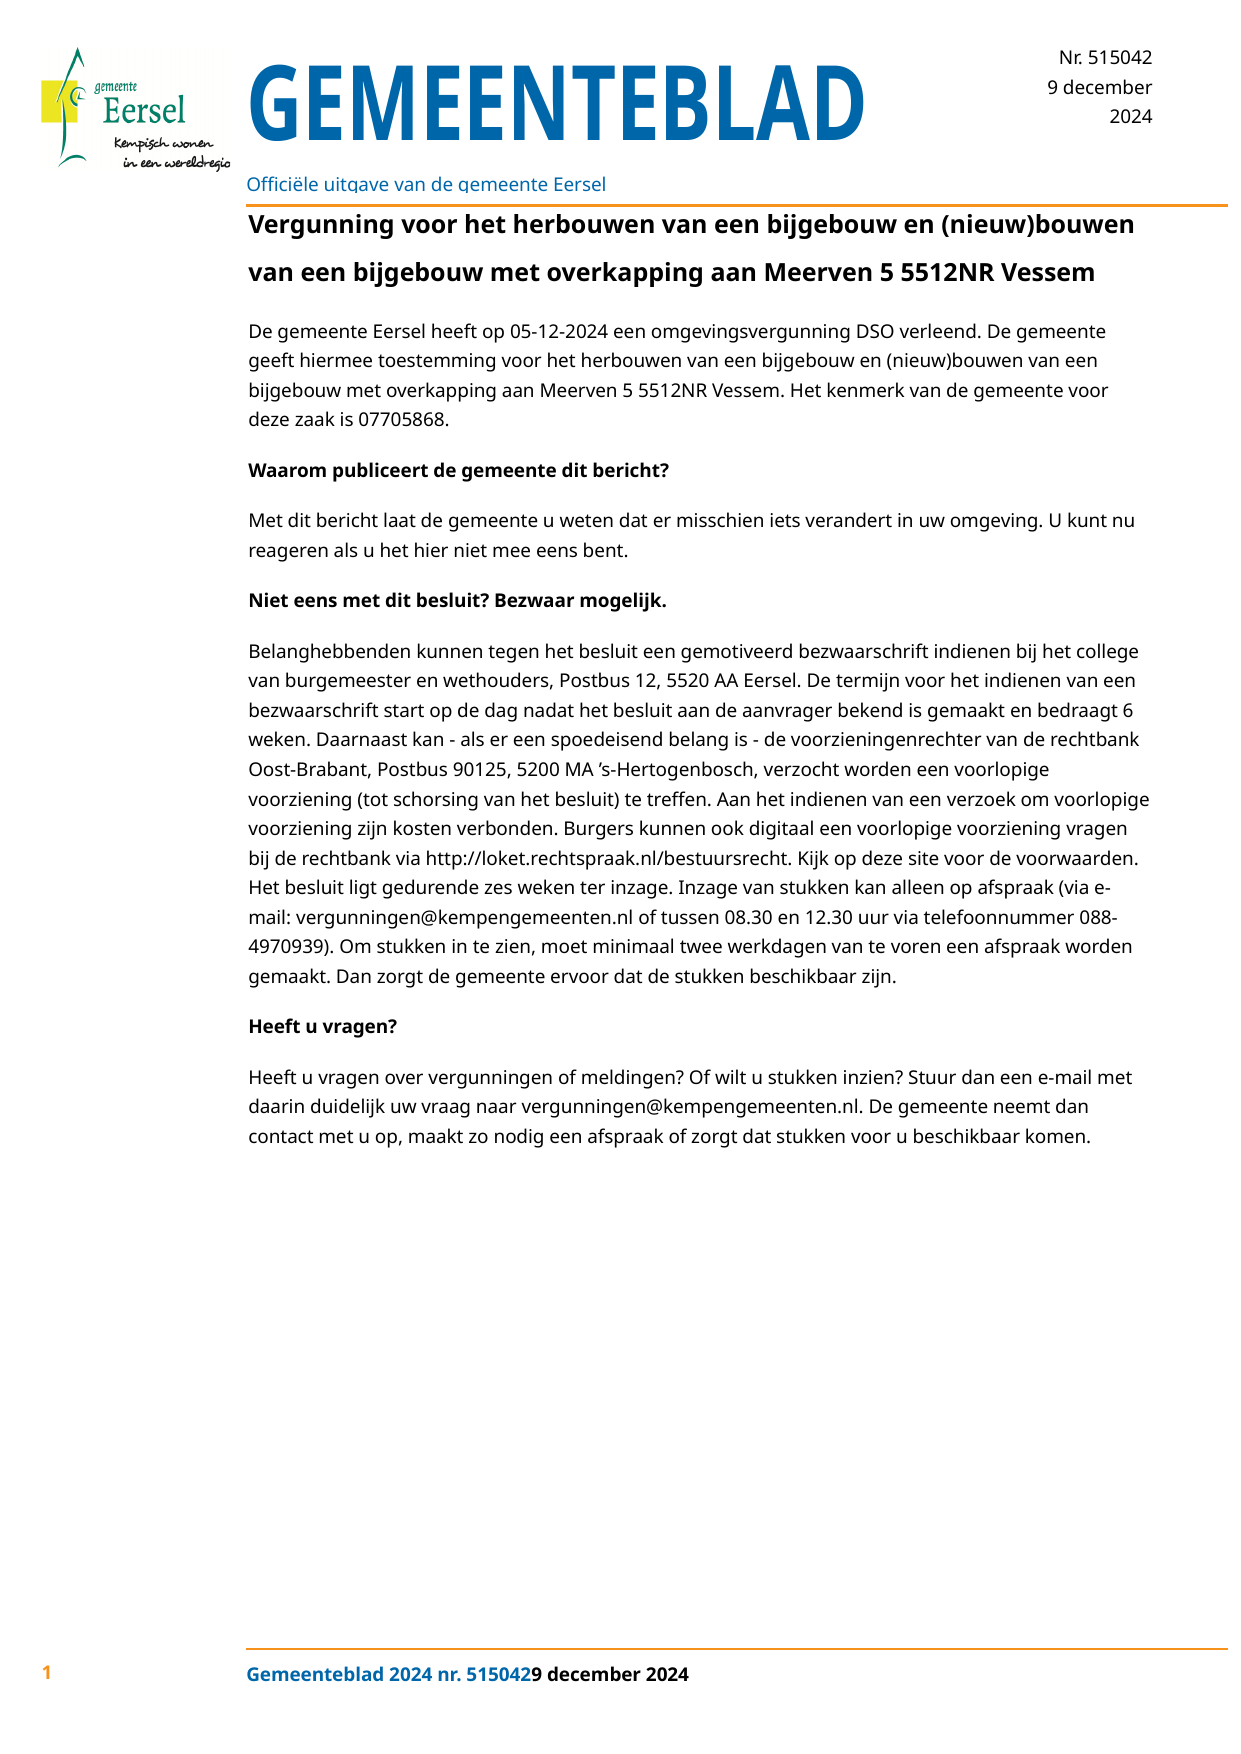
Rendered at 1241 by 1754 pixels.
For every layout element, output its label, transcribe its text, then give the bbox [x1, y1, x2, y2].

text Vergunning voor het herbouwen van een bijgebouw en (nieuw)bouwen van een bijgebouw met overkapping aan Meerven 5 5512NR Vessem [248, 207, 1152, 288]
text De gemeente Eersel heeft op 05-12-2024 een omgevingsvergunning DSO verleend. De gemeente geeft hiermee toestemming voor het herbouwen van een bijgebouw en (nieuw)bouwen van een bijgebouw met overkapping aan Meerven 5 5512NR Vessem. Het kenmerk van de gemeente voor deze zaak is 07705868. [248, 318, 1152, 432]
text Belanghebbenden kunnen tegen het besluit een gemotiveerd bezwaarschrift indienen bij het college van burgemeester en wethouders, Postbus 12, 5520 AA Eersel. De termijn voor het indienen van een bezwaarschrift start op de dag nadat het besluit aan de aanvrager bekend is gemaakt en bedraagt 6 weken. Daarnaast kan - als er een spoedeisend belang is - de voorzieningenrechter van de rechtbank Oost-Brabant, Postbus 90125, 5200 MA ’s-Hertogenbosch, verzocht worden een voorlopige voorziening (tot schorsing van het besluit) te treffen. Aan het indienen van een verzoek om voorlopige voorziening zijn kosten verbonden. Burgers kunnen ook digitaal een voorlopige voorziening vragen bij de rechtbank via http://loket.rechtspraak.nl/bestuursrecht. Kijk op deze site voor de voorwaarden. Het besluit ligt gedurende zes weken ter inzage. Inzage van stukken kan alleen op afspraak (via e-mail: vergunningen@kempengemeenten.nl of tussen 08.30 en 12.30 uur via telefoonnummer 088-4970939). Om stukken in te zien, moet minimaal twee werkdagen van te voren een afspraak worden gemaakt. Dan zorgt de gemeente ervoor dat de stukken beschikbaar zijn. [248, 638, 1152, 989]
text Heeft u vragen? [248, 1014, 1152, 1039]
text Heeft u vragen over vergunningen of meldingen? Of wilt u stukken inzien? Stuur dan een e-mail met daarin duidelijk uw vraag naar vergunningen@kempengemeenten.nl. De gemeente neemt dan contact met u op, maakt zo nodig een afspraak of zorgt dat stukken voor u beschikbaar komen. [248, 1064, 1152, 1149]
text Met dit bericht laat de gemeente u weten dat er misschien iets verandert in uw omgeving. U kunt nu reageren als u het hier niet mee eens bent. [248, 507, 1152, 563]
picture [41, 47, 231, 172]
text Niet eens met dit besluit? Bezwaar mogelijk. [248, 587, 1152, 613]
text Waarom publiceert de gemeente dit bericht? [248, 457, 1152, 483]
